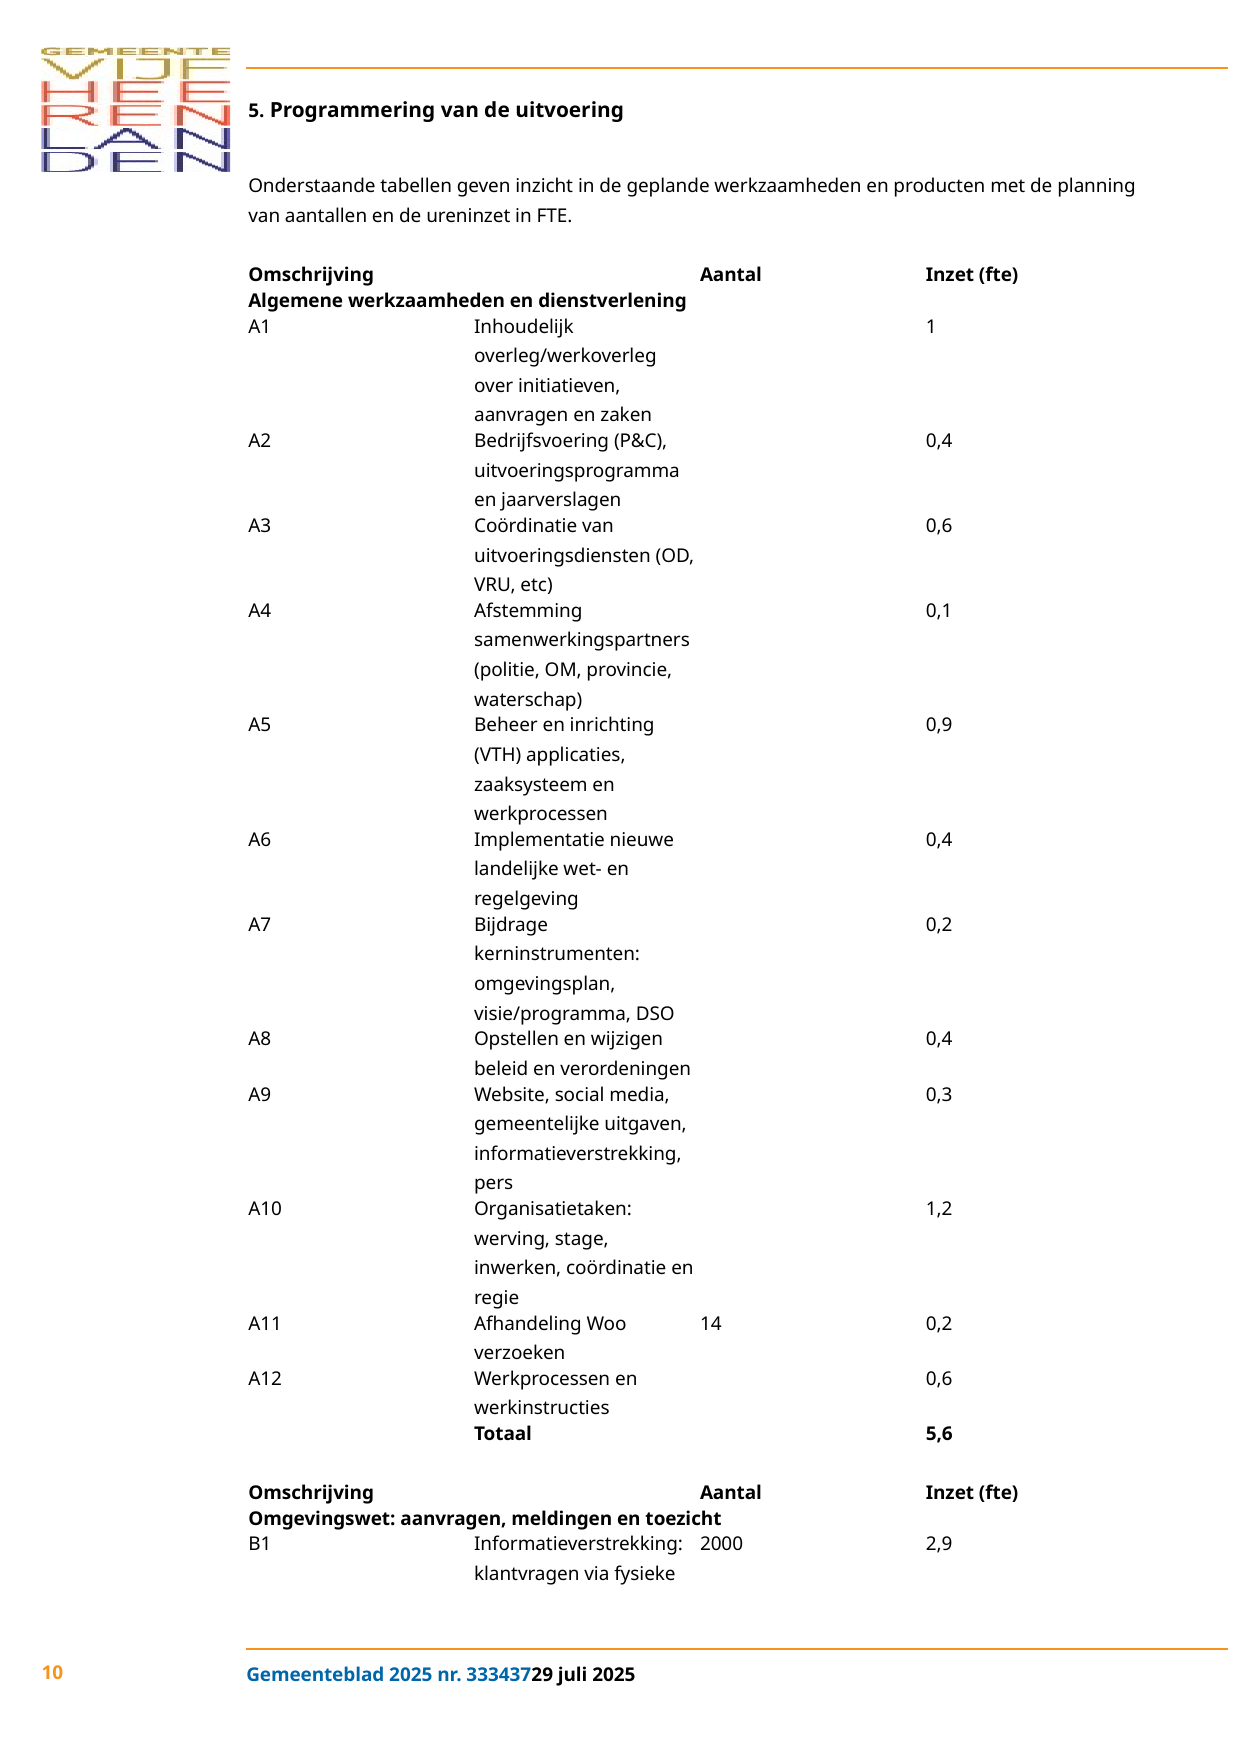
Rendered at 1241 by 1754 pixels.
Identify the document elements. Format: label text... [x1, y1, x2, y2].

table_header Inzet (fte) [926, 261, 1152, 287]
table_cell 1,2 [926, 1195, 1152, 1310]
table_cell [700, 1365, 926, 1420]
table_cell Coördinatie van uitvoeringsdiensten (OD, VRU, etc) [474, 512, 700, 597]
table_cell 0,9 [926, 712, 1152, 826]
table_header Inzet (fte) [926, 1479, 1152, 1505]
table_cell 1 [926, 313, 1152, 427]
table_cell 0,4 [926, 1025, 1152, 1081]
text Onderstaande tabellen geven inzicht in de geplande werkzaamheden en producten met de planning van aantallen en de ureninzet in FTE. [248, 172, 1152, 228]
table_cell 0,2 [926, 1310, 1152, 1365]
table_cell 0,1 [926, 597, 1152, 712]
table_cell Beheer en inrichting (VTH) applicaties, zaaksysteem en werkprocessen [474, 712, 700, 826]
table_header Aantal [700, 1479, 926, 1505]
table_cell A4 [248, 597, 474, 712]
table_cell Totaal [474, 1420, 926, 1446]
table_cell Werkprocessen en werkinstructies [474, 1365, 700, 1420]
table_cell A8 [248, 1025, 474, 1081]
table_cell A11 [248, 1310, 474, 1365]
table_cell Opstellen en wijzigen beleid en verordeningen [474, 1025, 700, 1081]
table_cell [700, 1081, 926, 1195]
table_cell A6 [248, 826, 474, 911]
table_cell 14 [700, 1310, 926, 1365]
table_cell [700, 1025, 926, 1081]
table_cell 0,2 [926, 911, 1152, 1025]
table_header Omschrijving [248, 261, 700, 287]
table_cell 0,4 [926, 427, 1152, 512]
table_cell A12 [248, 1365, 474, 1420]
table_cell Inhoudelijk overleg/werkoverleg over initiatieven, aanvragen en zaken [474, 313, 700, 427]
table_cell 0,6 [926, 512, 1152, 597]
table_cell 2,9 [926, 1530, 1152, 1586]
table_cell A10 [248, 1195, 474, 1310]
table_cell [248, 1420, 474, 1446]
picture [41, 47, 231, 172]
table_cell A7 [248, 911, 474, 1025]
table_cell 0,4 [926, 826, 1152, 911]
table_cell Implementatie nieuwe landelijke wet- en regelgeving [474, 826, 700, 911]
table_cell 0,3 [926, 1081, 1152, 1195]
table_header Aantal [700, 261, 926, 287]
table_cell A2 [248, 427, 474, 512]
table_cell B1 [248, 1530, 474, 1586]
table_cell 0,6 [926, 1365, 1152, 1420]
table_cell 5,6 [926, 1420, 1152, 1446]
table_cell [700, 512, 926, 597]
table_header Omschrijving [248, 1479, 700, 1505]
table_cell Afhandeling Woo verzoeken [474, 1310, 700, 1365]
text 5. Programmering van de uitvoering [248, 95, 1152, 123]
table_cell Bijdrage kerninstrumenten: omgevingsplan, visie/programma, DSO [474, 911, 700, 1025]
table_cell [700, 597, 926, 712]
table_cell [700, 313, 926, 427]
table_cell Organisatietaken: werving, stage, inwerken, coördinatie en regie [474, 1195, 700, 1310]
table_cell [926, 1505, 1152, 1530]
table_cell [700, 911, 926, 1025]
table_cell Algemene werkzaamheden en dienstverlening [248, 287, 926, 313]
table_cell Informatieverstrekking: klantvragen via fysieke [474, 1530, 700, 1586]
table_cell [700, 427, 926, 512]
table_cell A3 [248, 512, 474, 597]
table_cell [700, 1195, 926, 1310]
table_cell [700, 712, 926, 826]
table_cell Afstemming samenwerkingspartners (politie, OM, provincie, waterschap) [474, 597, 700, 712]
table_cell [700, 826, 926, 911]
table_cell A1 [248, 313, 474, 427]
table_cell A9 [248, 1081, 474, 1195]
table_cell Omgevingswet: aanvragen, meldingen en toezicht [248, 1505, 926, 1530]
table_cell 2000 [700, 1530, 926, 1586]
table_cell A5 [248, 712, 474, 826]
table_cell Bedrijfsvoering (P&C), uitvoeringsprogramma en jaarverslagen [474, 427, 700, 512]
table_cell Website, social media, gemeentelijke uitgaven, informatieverstrekking, pers [474, 1081, 700, 1195]
table_cell [926, 287, 1152, 313]
